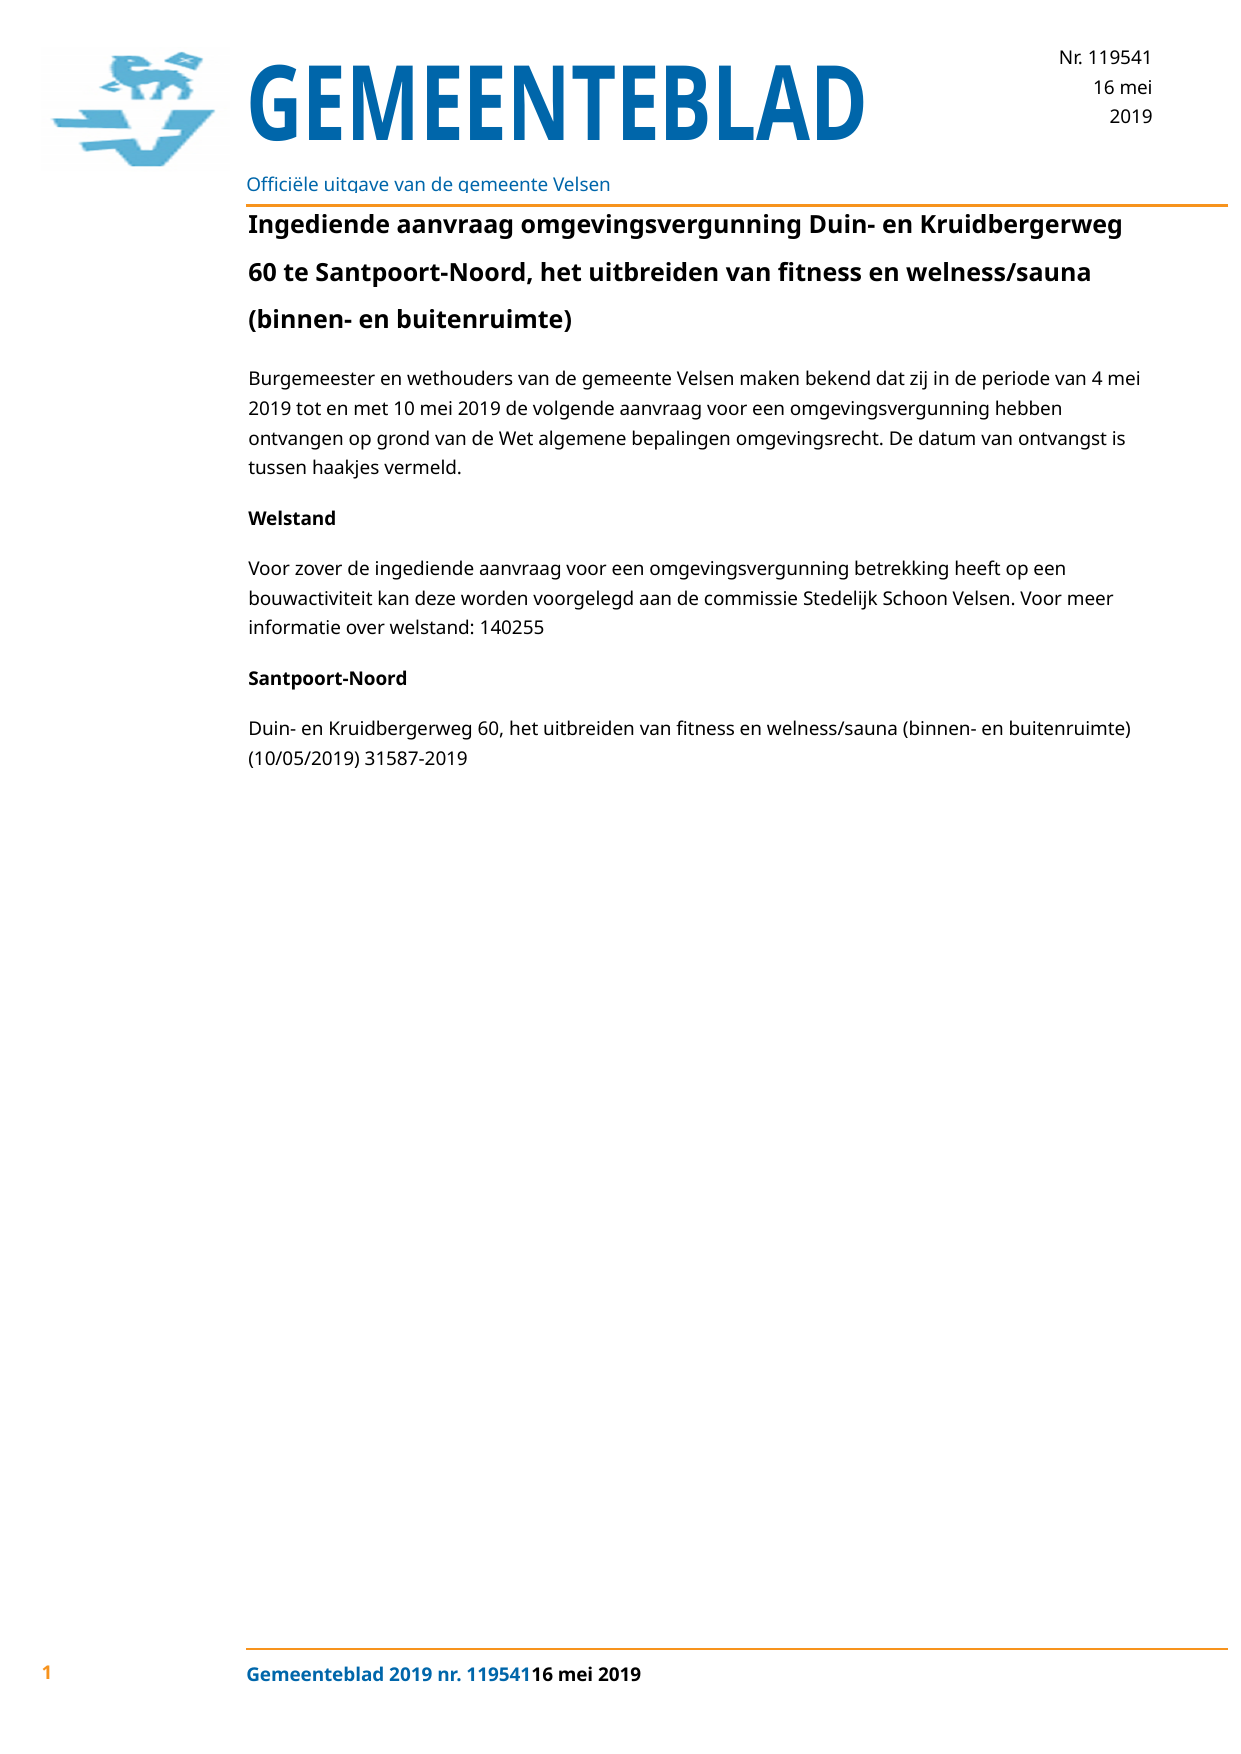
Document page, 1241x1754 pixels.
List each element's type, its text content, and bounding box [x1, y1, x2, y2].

text Burgemeester en wethouders van de gemeente Velsen maken bekend dat zij in de periode van 4 mei 2019 tot en met 10 mei 2019 de volgende aanvraag voor een omgevingsvergunning hebben ontvangen op grond van de Wet algemene bepalingen omgevingsrecht. De datum van ontvangst is tussen haakjes vermeld. [248, 366, 1152, 480]
text Voor zover de ingediende aanvraag voor een omgevingsvergunning betrekking heeft op een bouwactiviteit kan deze worden voorgelegd aan de commissie Stedelijk Schoon Velsen. Voor meer informatie over welstand: 140255 [248, 555, 1152, 640]
picture [41, 47, 231, 172]
text Santpoort-Noord [248, 665, 1152, 690]
text Ingediende aanvraag omgevingsvergunning Duin- en Kruidbergerweg 60 te Santpoort-Noord, het uitbreiden van fitness en welness/sauna (binnen- en buitenruimte) [248, 207, 1152, 336]
text Duin- en Kruidbergerweg 60, het uitbreiden van fitness en welness/sauna (binnen- en buitenruimte) (10/05/2019) 31587-2019 [248, 715, 1152, 770]
text Welstand [248, 505, 1152, 530]
